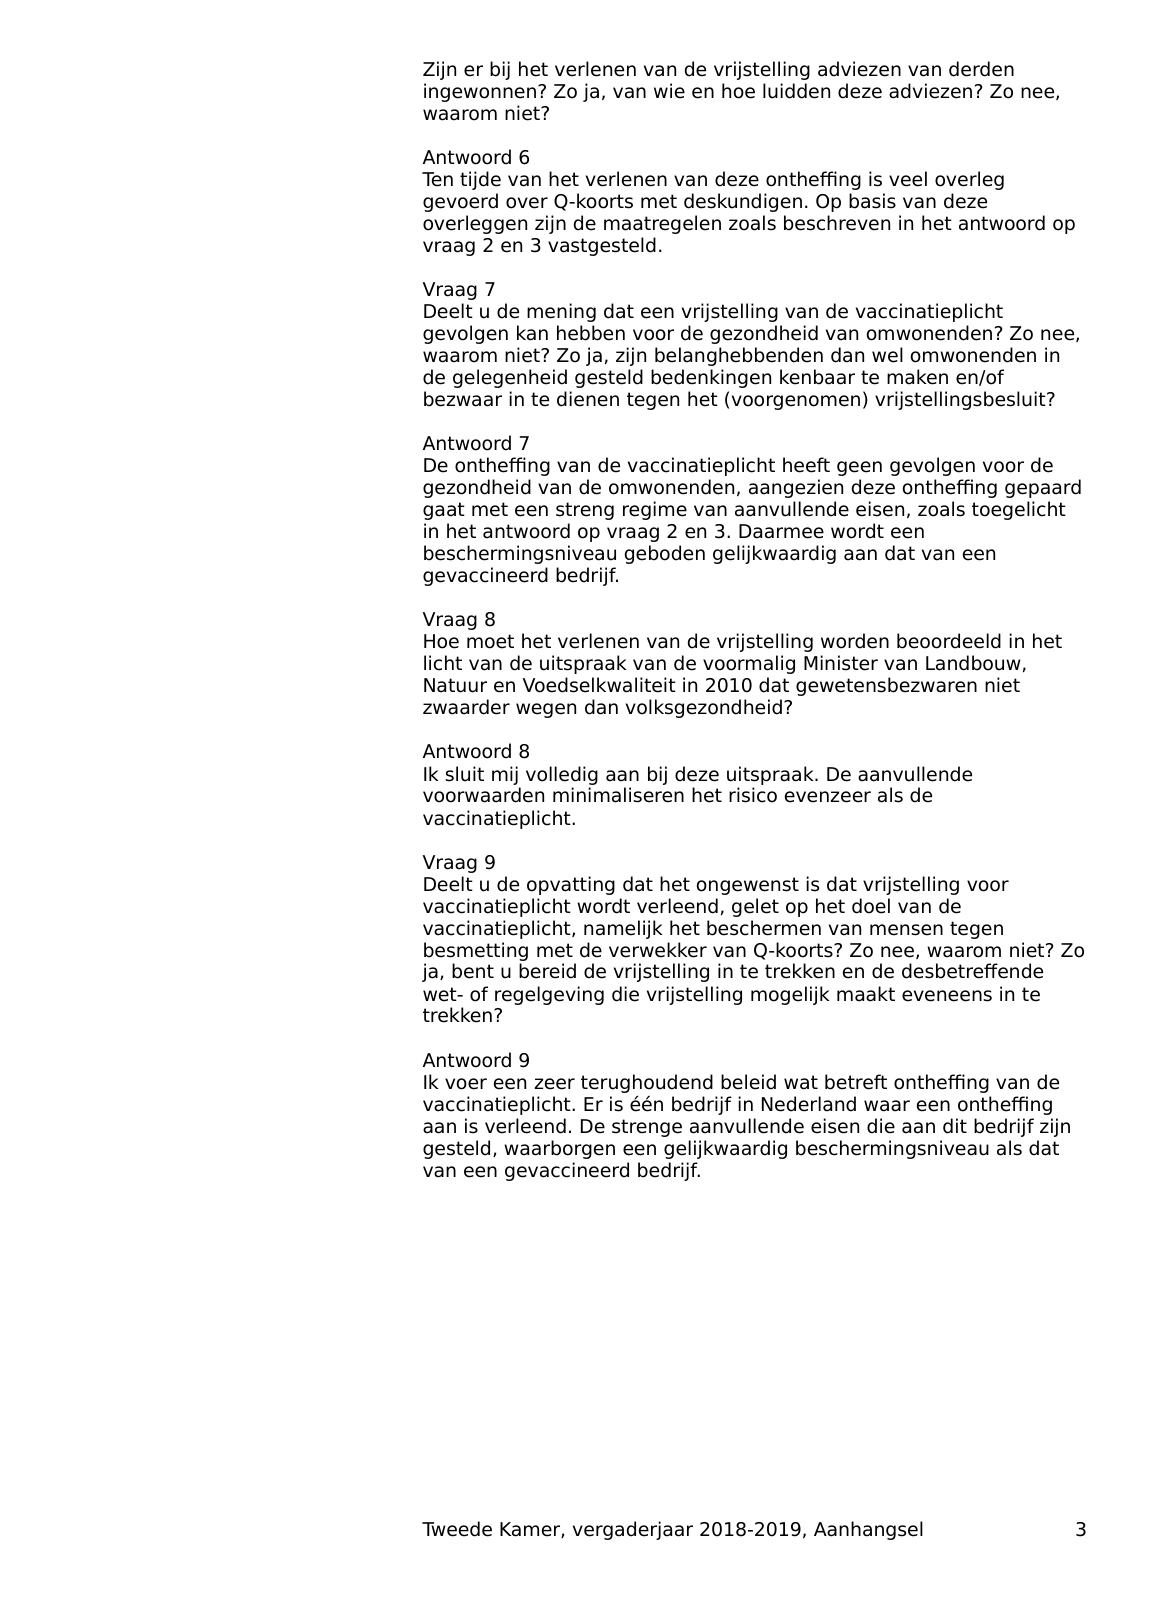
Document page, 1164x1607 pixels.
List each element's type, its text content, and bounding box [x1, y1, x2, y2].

text Antwoord 9 [422, 1049, 1087, 1072]
text De ontheffing van de vaccinatieplicht heeft geen gevolgen voor de gezondheid van de omwonenden, aangezien deze ontheffing gepaard gaat met een streng regime van aanvullende eisen, zoals toegelicht in het antwoord op vraag 2 en 3. Daarmee wordt een beschermingsniveau geboden gelijkwaardig aan dat van een gevaccineerd bedrijf. [422, 455, 1087, 587]
text Vraag 9 [422, 852, 1087, 873]
text Antwoord 6 [422, 147, 1087, 169]
text Deelt u de opvatting dat het ongewenst is dat vrijstelling voor vaccinatieplicht wordt verleend, gelet op het doel van de vaccinatieplicht, namelijk het beschermen van mensen tegen besmetting met de verwekker van Q-koorts? Zo nee, waarom niet? Zo ja, bent u bereid de vrijstelling in te trekken en de desbetreffende wet- of regelgeving die vrijstelling mogelijk maakt eveneens in te trekken? [422, 873, 1087, 1027]
text Ik sluit mij volledig aan bij deze uitspraak. De aanvullende voorwaarden minimaliseren het risico evenzeer als de vaccinatieplicht. [422, 763, 1087, 829]
text Hoe moet het verlenen van de vrijstelling worden beoordeeld in het licht van de uitspraak van de voormalig Minister van Landbouw, Natuur en Voedselkwaliteit in 2010 dat gewetensbezwaren niet zwaarder wegen dan volksgezondheid? [422, 631, 1087, 719]
text Vraag 7 [422, 279, 1087, 301]
text Deelt u de mening dat een vrijstelling van de vaccinatieplicht gevolgen kan hebben voor de gezondheid van omwonenden? Zo nee, waarom niet? Zo ja, zijn belanghebbenden dan wel omwonenden in de gelegenheid gesteld bedenkingen kenbaar te maken en/of bezwaar in te dienen tegen het (voorgenomen) vrijstellingsbesluit? [422, 301, 1087, 411]
text Zijn er bij het verlenen van de vrijstelling adviezen van derden ingewonnen? Zo ja, van wie en hoe luidden deze adviezen? Zo nee, waarom niet? [422, 59, 1087, 125]
text Vraag 8 [422, 609, 1087, 631]
text Ik voer een zeer terughoudend beleid wat betreft ontheffing van de vaccinatieplicht. Er is één bedrijf in Nederland waar een ontheffing aan is verleend. De strenge aanvullende eisen die aan dit bedrijf zijn gesteld, waarborgen een gelijkwaardig beschermingsniveau als dat van een gevaccineerd bedrijf. [422, 1072, 1087, 1181]
text Antwoord 8 [422, 741, 1087, 763]
text Antwoord 7 [422, 433, 1087, 455]
text Ten tijde van het verlenen van deze ontheffing is veel overleg gevoerd over Q-koorts met deskundigen. Op basis van deze overleggen zijn de maatregelen zoals beschreven in het antwoord op vraag 2 en 3 vastgesteld. [422, 169, 1087, 257]
